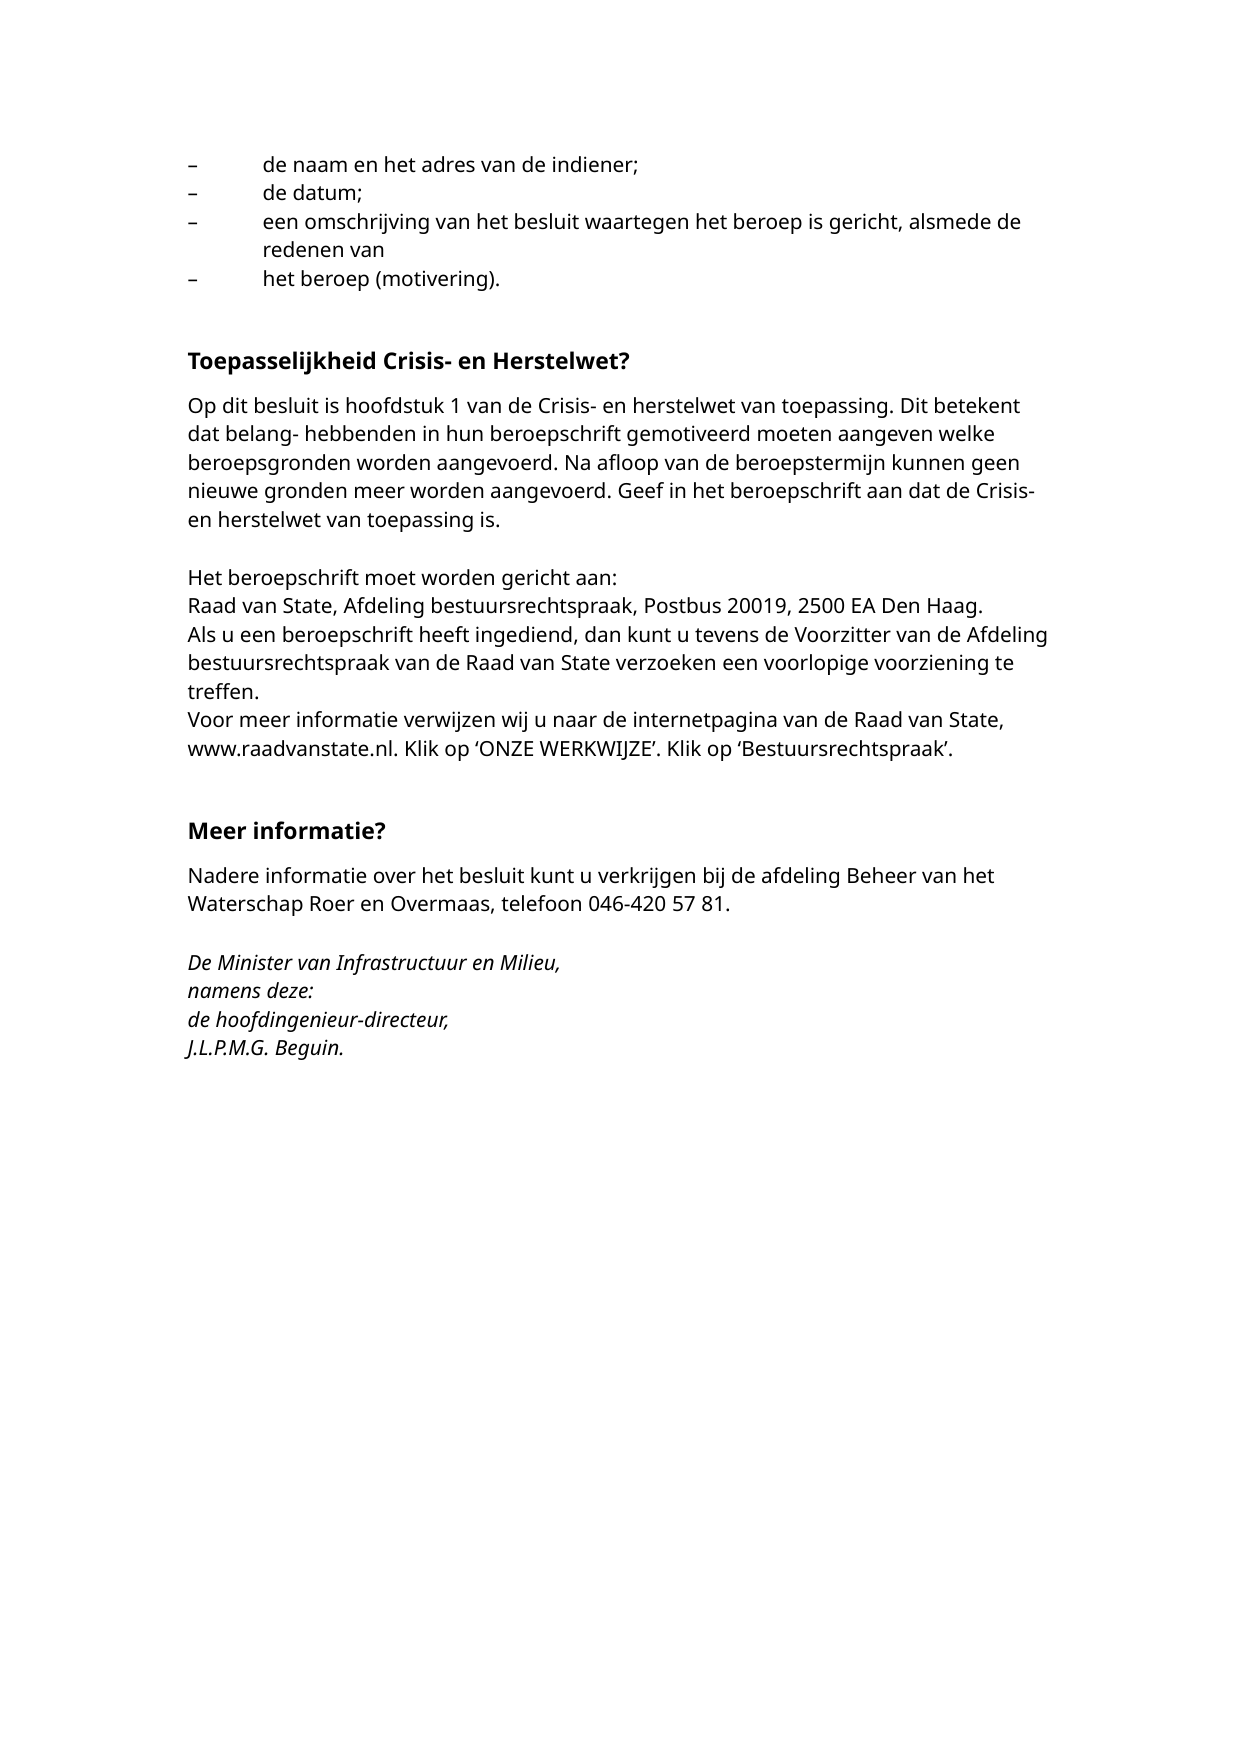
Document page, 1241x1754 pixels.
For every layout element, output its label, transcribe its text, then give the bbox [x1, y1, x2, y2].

text www.raadvanstate.nl. Klik op ‘ONZE WERKWIJZE’. Klik op ‘Bestuursrechtspraak’. [187, 734, 1053, 762]
list de datum; [187, 178, 1053, 207]
list een omschrijving van het besluit waartegen het beroep is gericht, alsmede de redenen van [187, 207, 1053, 264]
subtitle Toepasselijkheid Crisis- en Herstelwet? [187, 345, 1053, 376]
list het beroep (motivering). [187, 264, 1053, 292]
text Nadere informatie over het besluit kunt u verkrijgen bij de afdeling Beheer van het Waterschap Roer en Overmaas, telefoon 046-420 57 81. [187, 861, 1053, 918]
list de naam en het adres van de indiener; [187, 150, 1053, 178]
text Voor meer informatie verwijzen wij u naar de internetpagina van de Raad van State, [187, 705, 1053, 734]
text J.L.P.M.G. Beguin. [187, 1033, 1053, 1062]
text Raad van State, Afdeling bestuursrechtspraak, Postbus 20019, 2500 EA Den Haag. [187, 592, 1053, 620]
subtitle Meer informatie? [187, 815, 1053, 846]
text namens deze: [187, 976, 1053, 1005]
text de hoofdingenieur-directeur, [187, 1005, 1053, 1033]
text Het beroepschrift moet worden gericht aan: [187, 563, 1053, 592]
text De Minister van Infrastructuur en Milieu, [187, 948, 1053, 976]
text Als u een beroepschrift heeft ingediend, dan kunt u tevens de Voorzitter van de Afdeling bestuursrechtspraak van de Raad van State verzoeken een voorlopige voorziening te treffen. [187, 620, 1053, 705]
text Op dit besluit is hoofdstuk 1 van de Crisis- en herstelwet van toepassing. Dit betekent dat belang- hebbenden in hun beroepschrift gemotiveerd moeten aangeven welke beroepsgronden worden aangevoerd. Na afloop van de beroepstermijn kunnen geen nieuwe gronden meer worden aangevoerd. Geef in het beroepschrift aan dat de Crisis- en herstelwet van toepassing is. [187, 391, 1053, 533]
